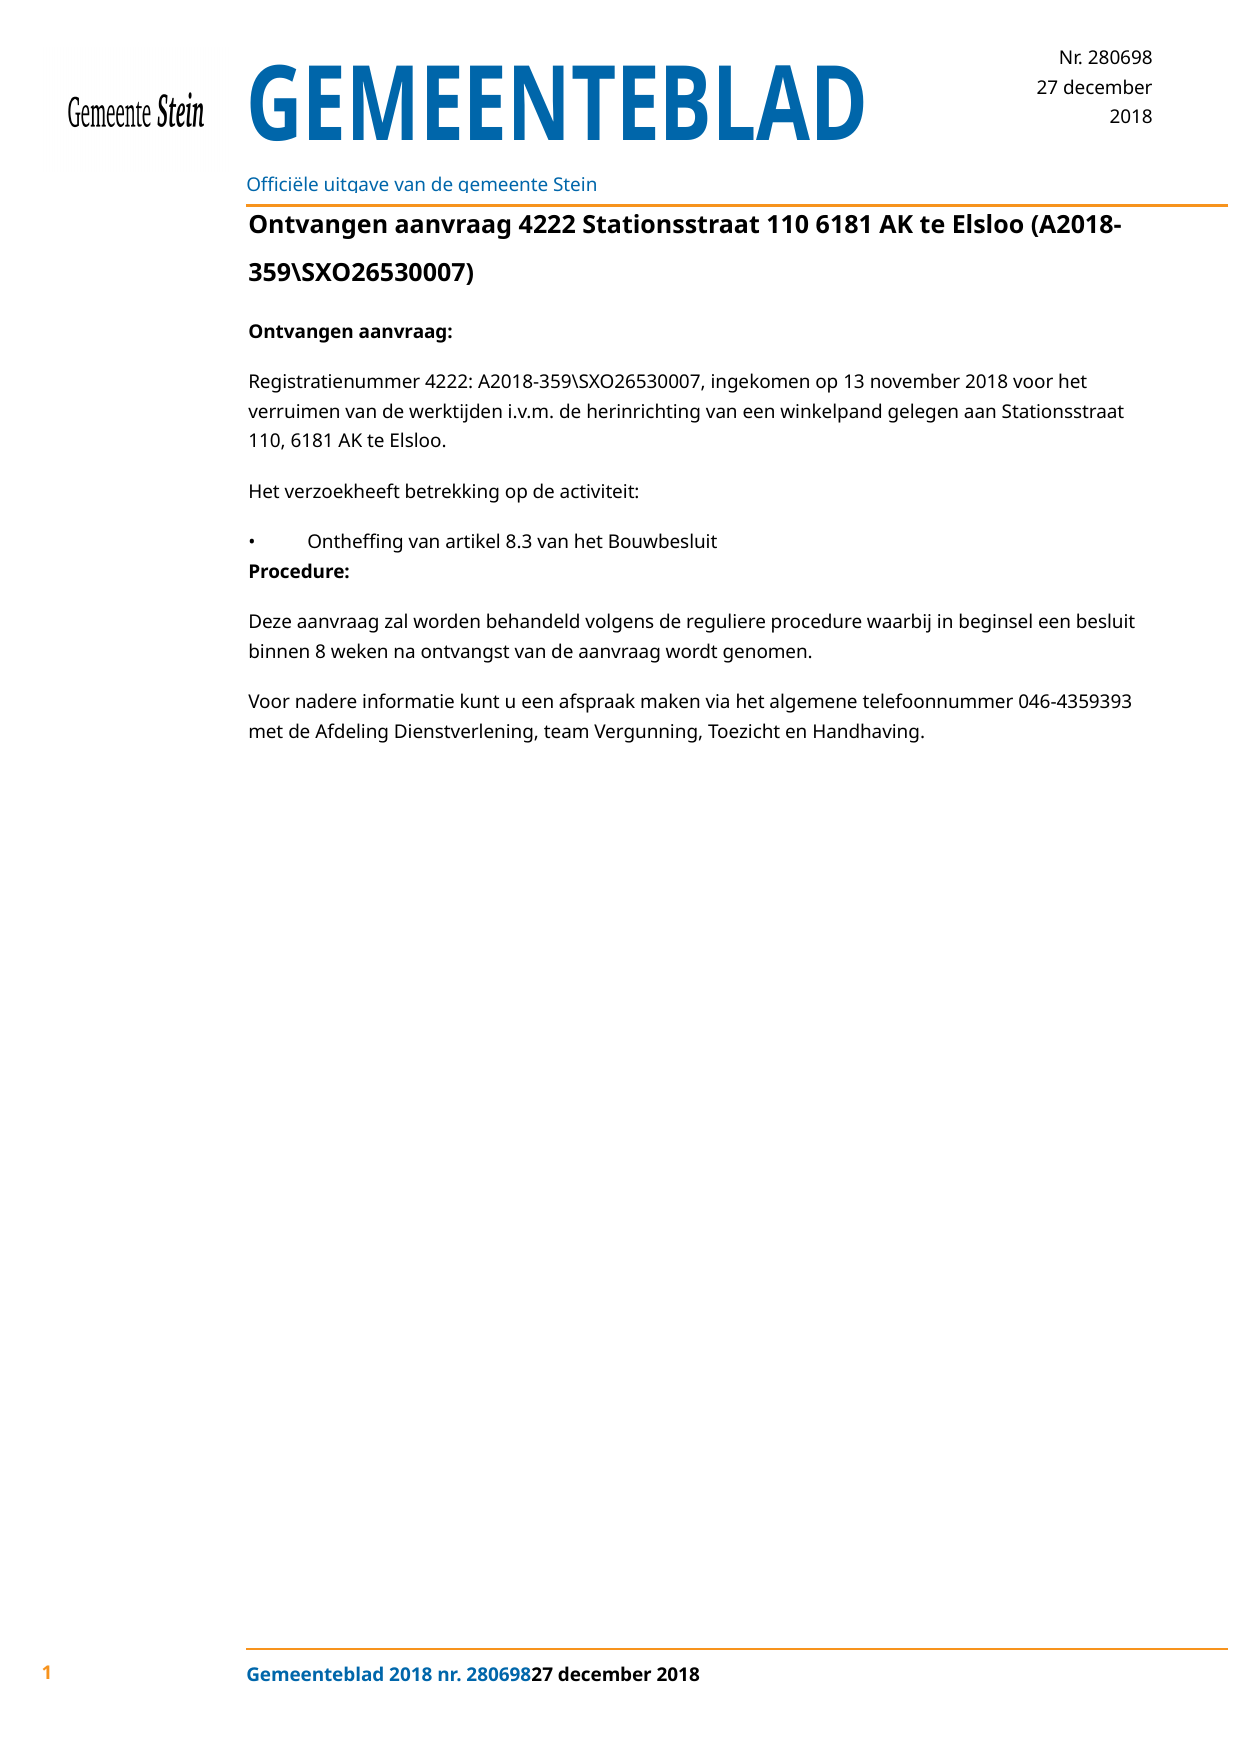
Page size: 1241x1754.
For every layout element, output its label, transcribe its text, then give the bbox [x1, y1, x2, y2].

text Procedure: [248, 558, 1152, 584]
text Ontvangen aanvraag: [248, 318, 1152, 344]
picture [41, 47, 231, 172]
text Voor nadere informatie kunt u een afspraak maken via het algemene telefoonnummer 046-4359393 met de Afdeling Dienstverlening, team Vergunning, Toezicht en Handhaving. [248, 688, 1152, 744]
text Deze aanvraag zal worden behandeld volgens de reguliere procedure waarbij in beginsel een besluit binnen 8 weken na ontvangst van de aanvraag wordt genomen. [248, 608, 1152, 664]
text Het verzoekheeft betrekking op de activiteit: [248, 478, 1152, 504]
text Registratienummer 4222: A2018-359\SXO26530007, ingekomen op 13 november 2018 voor het verruimen van de werktijden i.v.m. de herinrichting van een winkelpand gelegen aan Stationsstraat 110, 6181 AK te Elsloo. [248, 368, 1152, 453]
text Ontvangen aanvraag 4222 Stationsstraat 110 6181 AK te Elsloo (A2018-359\SXO26530007) [248, 207, 1152, 288]
list Ontheffing van artikel 8.3 van het Bouwbesluit [248, 528, 1152, 554]
